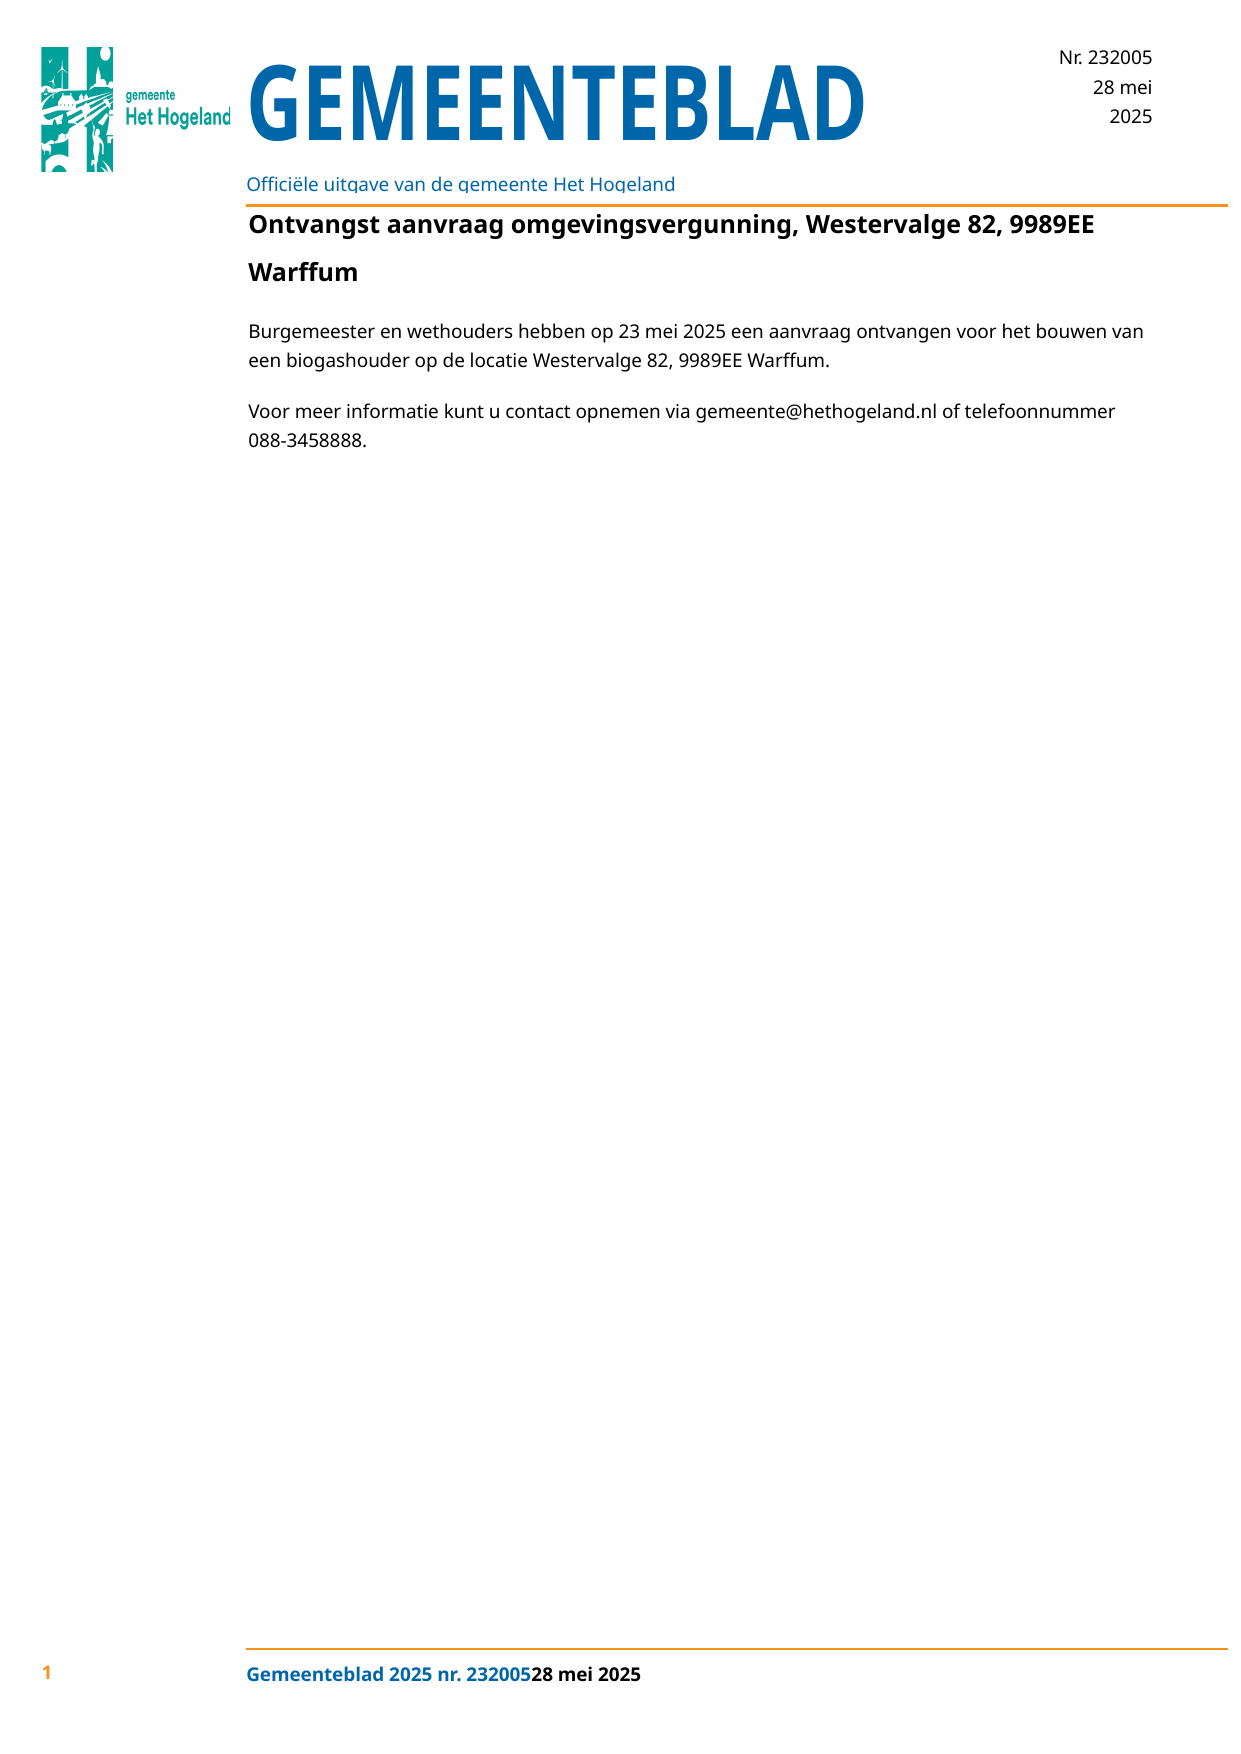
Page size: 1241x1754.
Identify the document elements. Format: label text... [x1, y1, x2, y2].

text Burgemeester en wethouders hebben op 23 mei 2025 een aanvraag ontvangen voor het bouwen van een biogashouder op de locatie Westervalge 82, 9989EE Warffum. [248, 318, 1152, 373]
text Voor meer informatie kunt u contact opnemen via gemeente@hethogeland.nl of telefoonnummer 088-3458888. [248, 398, 1152, 453]
text Ontvangst aanvraag omgevingsvergunning, Westervalge 82, 9989EE Warffum [248, 207, 1152, 288]
picture [41, 47, 231, 172]
